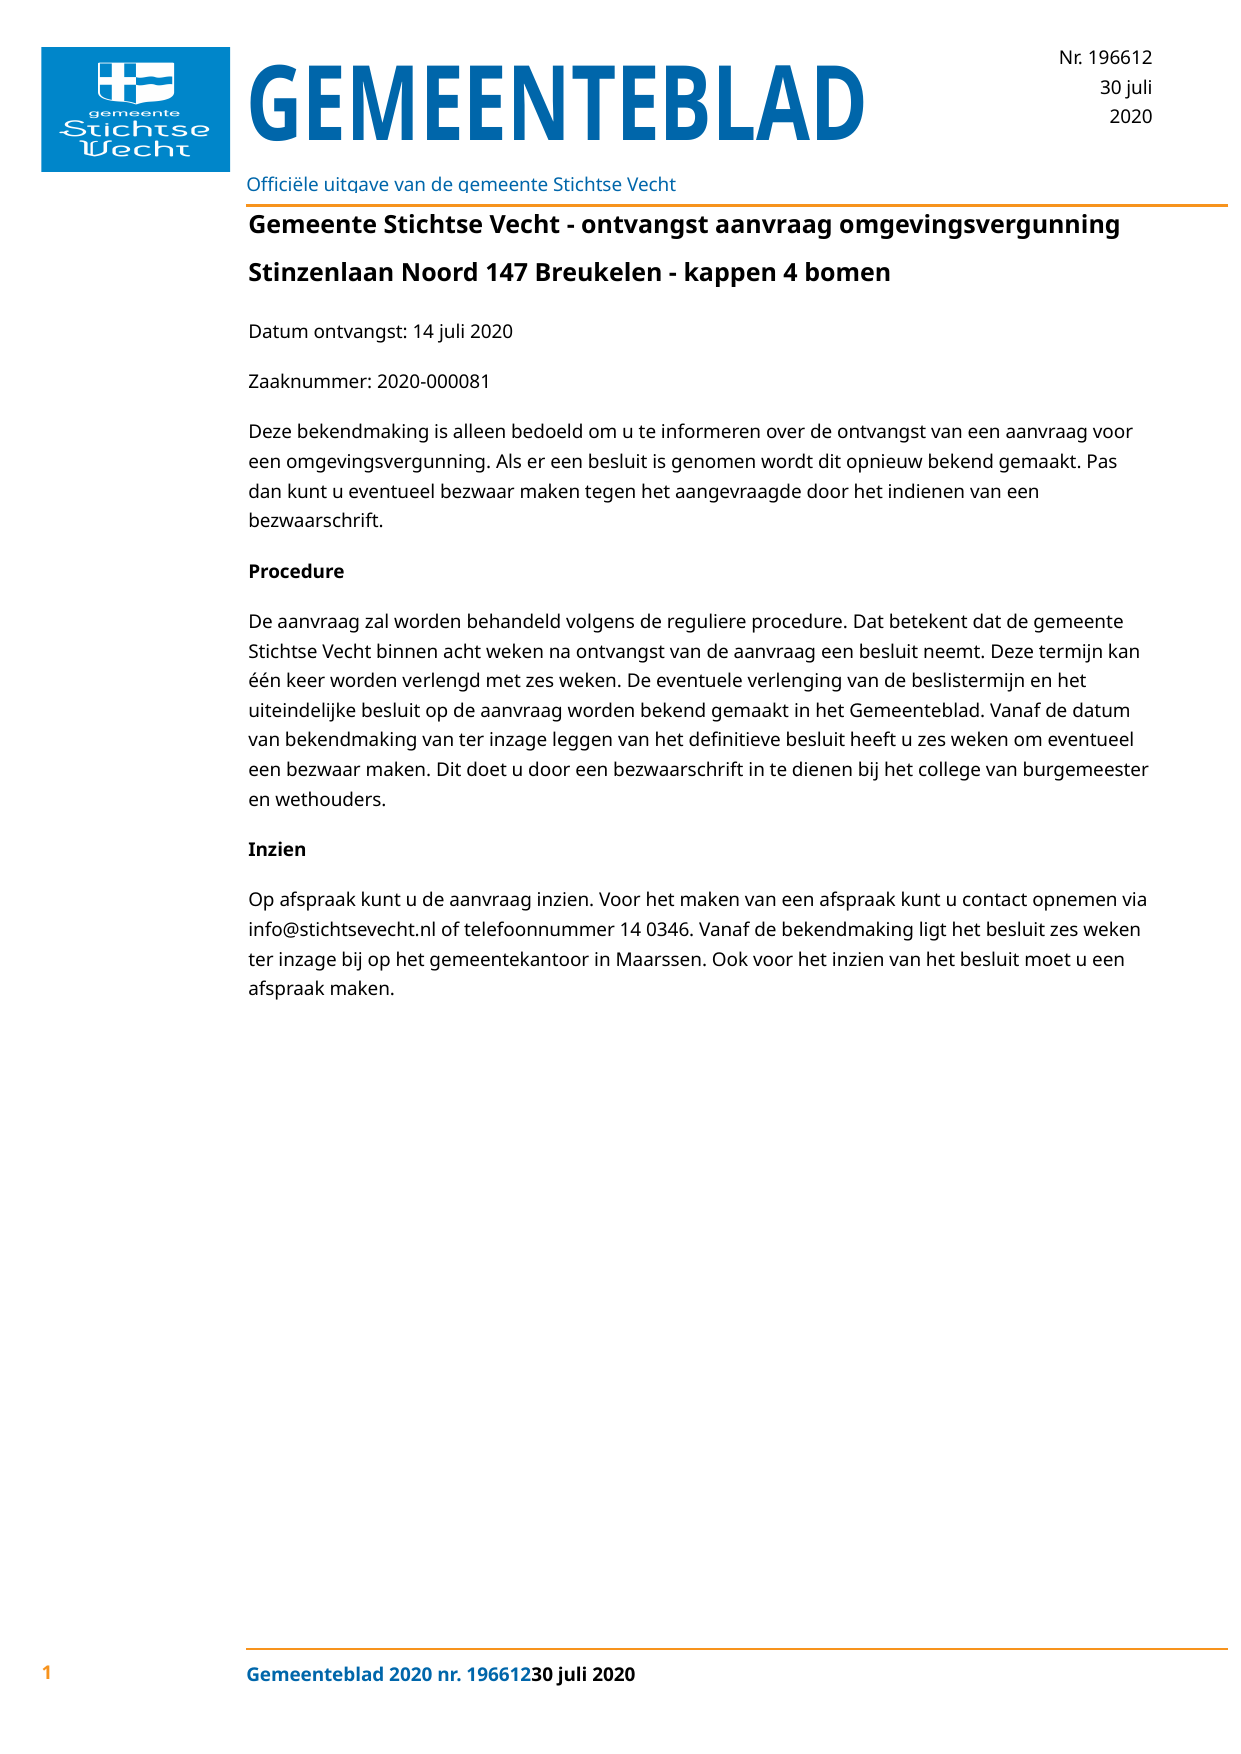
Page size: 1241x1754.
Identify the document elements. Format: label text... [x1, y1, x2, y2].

text Inzien [248, 836, 1152, 862]
picture [137, 63, 174, 103]
text Op afspraak kunt u de aanvraag inzien. Voor het maken van een afspraak kunt u contact opnemen via info@stichtsevecht.nl of telefoonnummer 14 0346. Vanaf de bekendmaking ligt het besluit zes weken ter inzage bij op het gemeentekantoor in Maarssen. Ook voor het inzien van het besluit moet u een afspraak maken. [248, 887, 1152, 1001]
text Gemeente Stichtse Vecht - ontvangst aanvraag omgevingsvergunning Stinzenlaan Noord 147 Breukelen - kappen 4 bomen [248, 207, 1152, 288]
text Procedure [248, 558, 1152, 584]
text Zaaknummer: 2020-000081 [248, 368, 1152, 394]
text De aanvraag zal worden behandeld volgens de reguliere procedure. Dat betekent dat de gemeente Stichtse Vecht binnen acht weken na ontvangst van de aanvraag een besluit neemt. Deze termijn kan één keer worden verlengd met zes weken. De eventuele verlenging van de beslistermijn en het uiteindelijke besluit op de aanvraag worden bekend gemaakt in het Gemeenteblad. Vanaf de datum van bekendmaking van ter inzage leggen van het definitieve besluit heeft u zes weken om eventueel een bezwaar maken. Dit doet u door een bezwaarschrift in te dienen bij het college van burgemeester en wethouders. [248, 608, 1152, 812]
text Datum ontvangst: 14 juli 2020 [248, 318, 1152, 344]
picture [99, 63, 135, 101]
text Deze bekendmaking is alleen bedoeld om u te informeren over de ontvangst van een aanvraag voor een omgevingsvergunning. Als er een besluit is genomen wordt dit opnieuw bekend gemaakt. Pas dan kunt u eventueel bezwaar maken tegen het aangevraagde door het indienen van een bezwaarschrift. [248, 419, 1152, 533]
